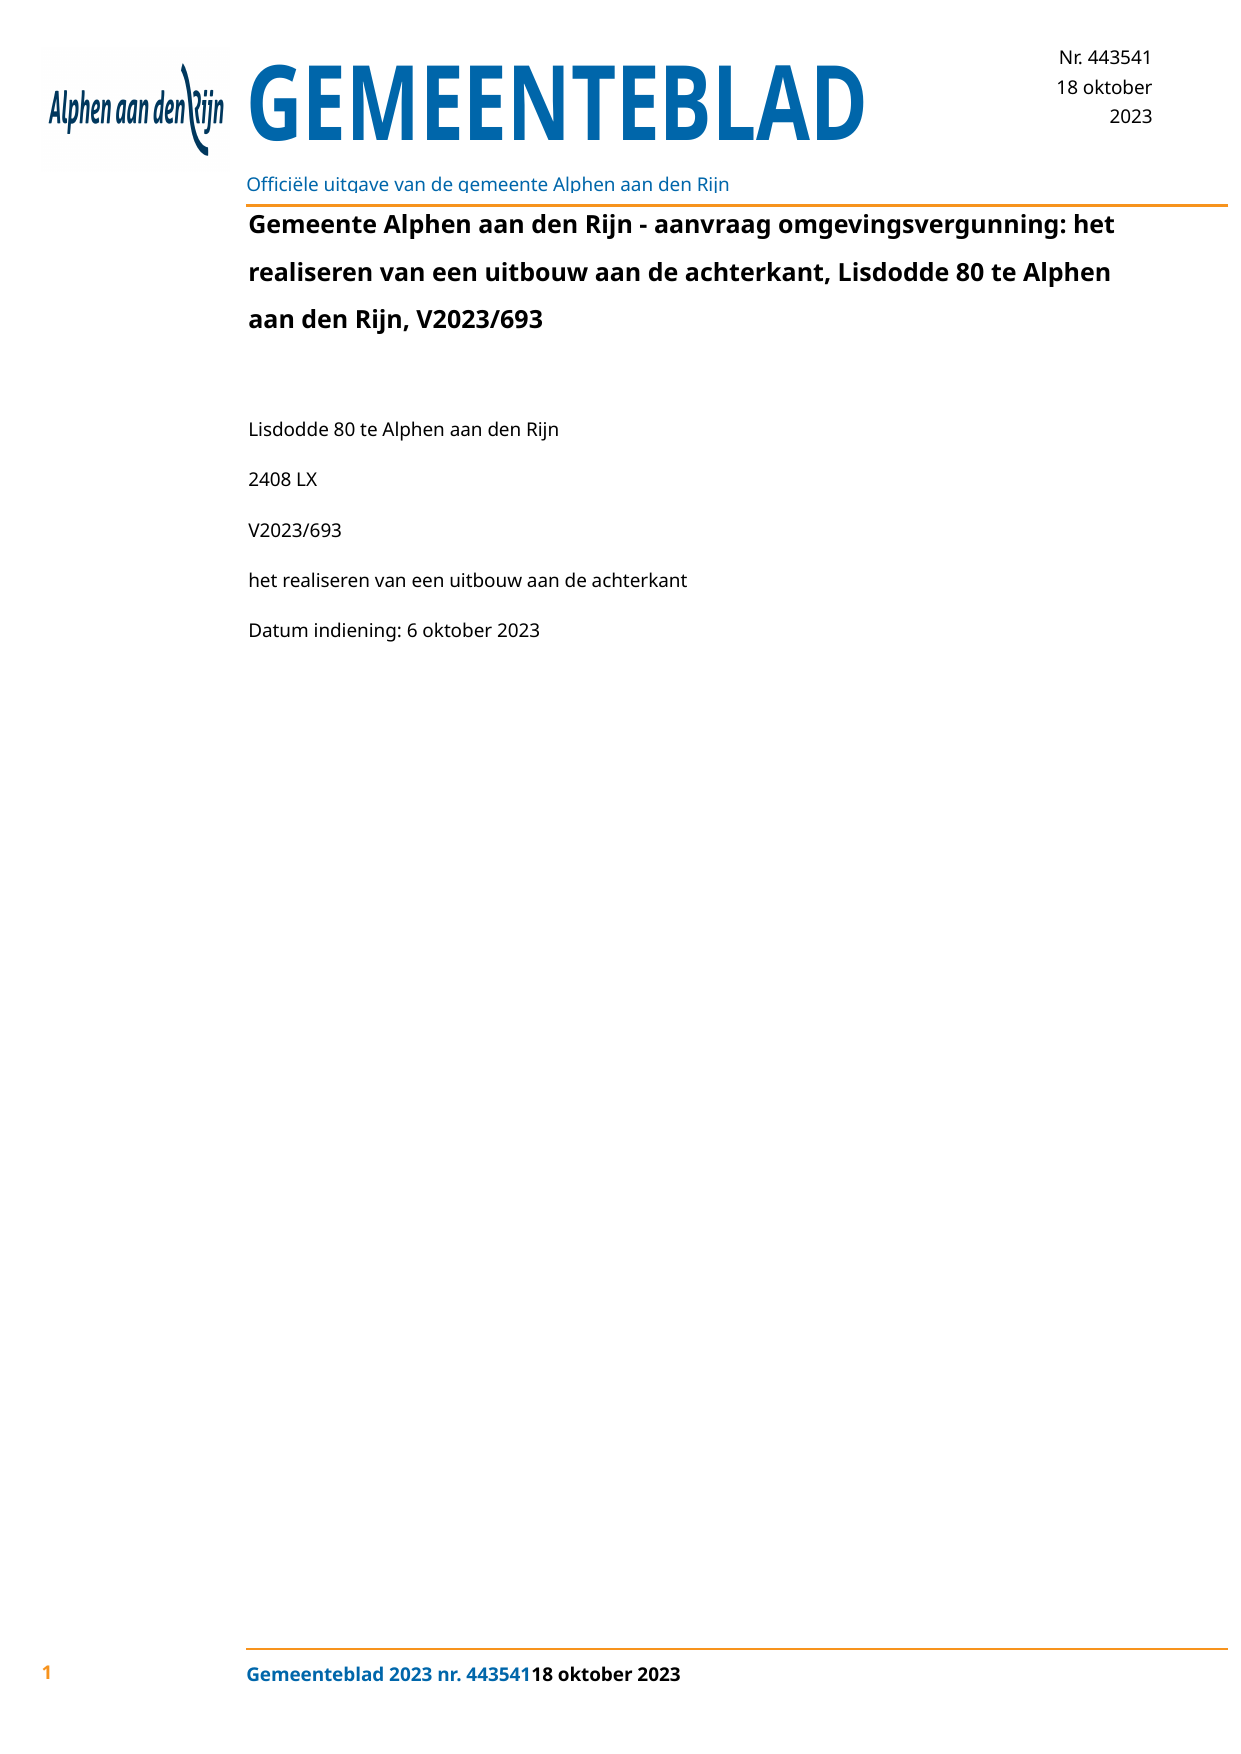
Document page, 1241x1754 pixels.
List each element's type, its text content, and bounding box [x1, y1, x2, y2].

text 2408 LX [248, 466, 1152, 492]
text Gemeente Alphen aan den Rijn - aanvraag omgevingsvergunning: het realiseren van een uitbouw aan de achterkant, Lisdodde 80 te Alphen aan den Rijn, V2023/693 [248, 207, 1152, 336]
text Datum indiening: 6 oktober 2023 [248, 618, 1152, 643]
text het realiseren van een uitbouw aan de achterkant [248, 567, 1152, 593]
text V2023/693 [248, 517, 1152, 542]
picture [41, 47, 231, 172]
text Lisdodde 80 te Alphen aan den Rijn [248, 416, 1152, 442]
